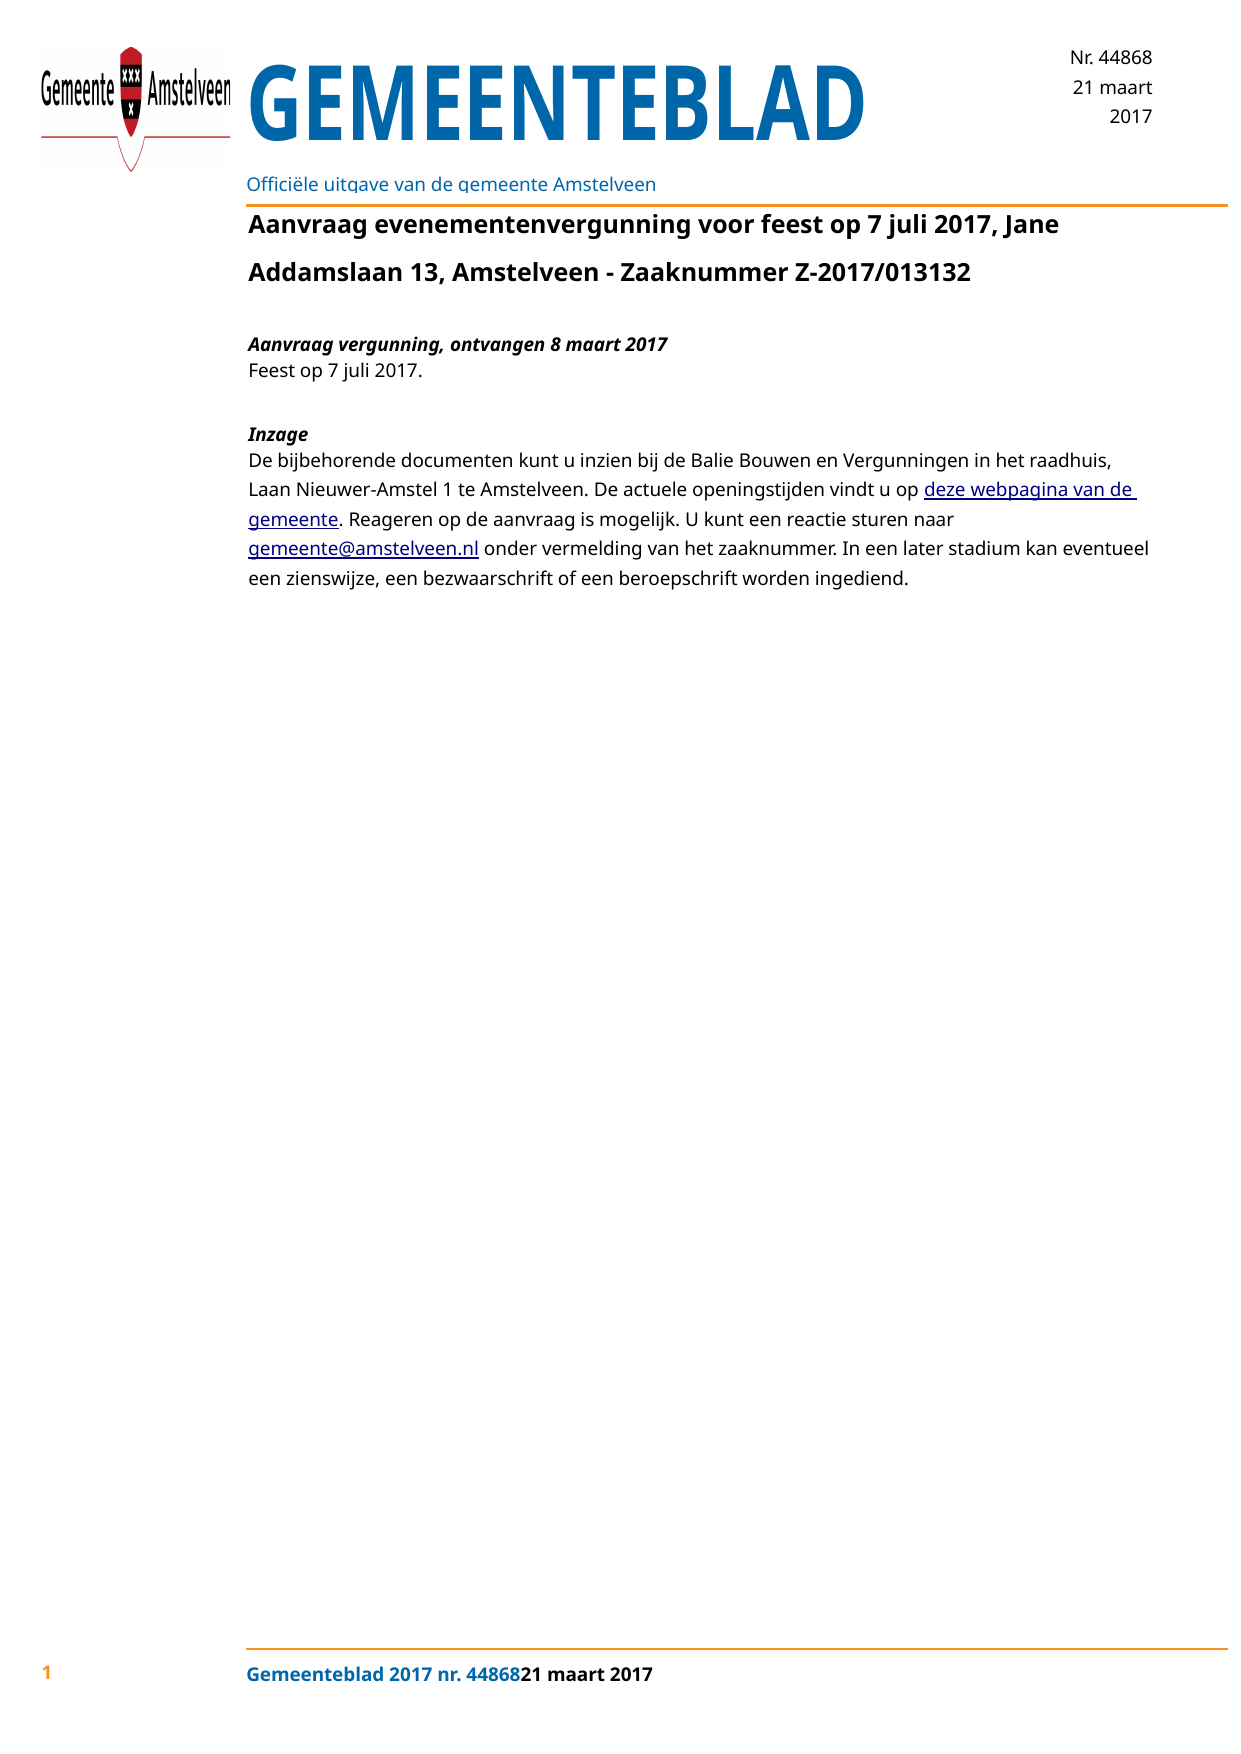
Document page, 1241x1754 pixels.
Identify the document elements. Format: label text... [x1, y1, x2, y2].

text Feest op 7 juli 2017. [248, 357, 1152, 383]
text De bijbehorende documenten kunt u inzien bij de Balie Bouwen en Vergunningen in het raadhuis, Laan Nieuwer-Amstel 1 te Amstelveen. De actuele openingstijden vindt u op deze webpagina van de gemeente. Reageren op de aanvraag is mogelijk. U kunt een reactie sturen naar gemeente@amstelveen.nl onder vermelding van het zaaknummer. In een later stadium kan eventueel een zienswijze, een bezwaarschrift of een beroepschrift worden ingediend. [248, 447, 1152, 591]
text Inzage [248, 421, 1152, 447]
text Aanvraag evenementenvergunning voor feest op 7 juli 2017, Jane Addamslaan 13, Amstelveen - Zaaknummer Z-2017/013132 [248, 207, 1152, 288]
picture [41, 47, 231, 172]
text Aanvraag vergunning, ontvangen 8 maart 2017 [248, 331, 1152, 357]
